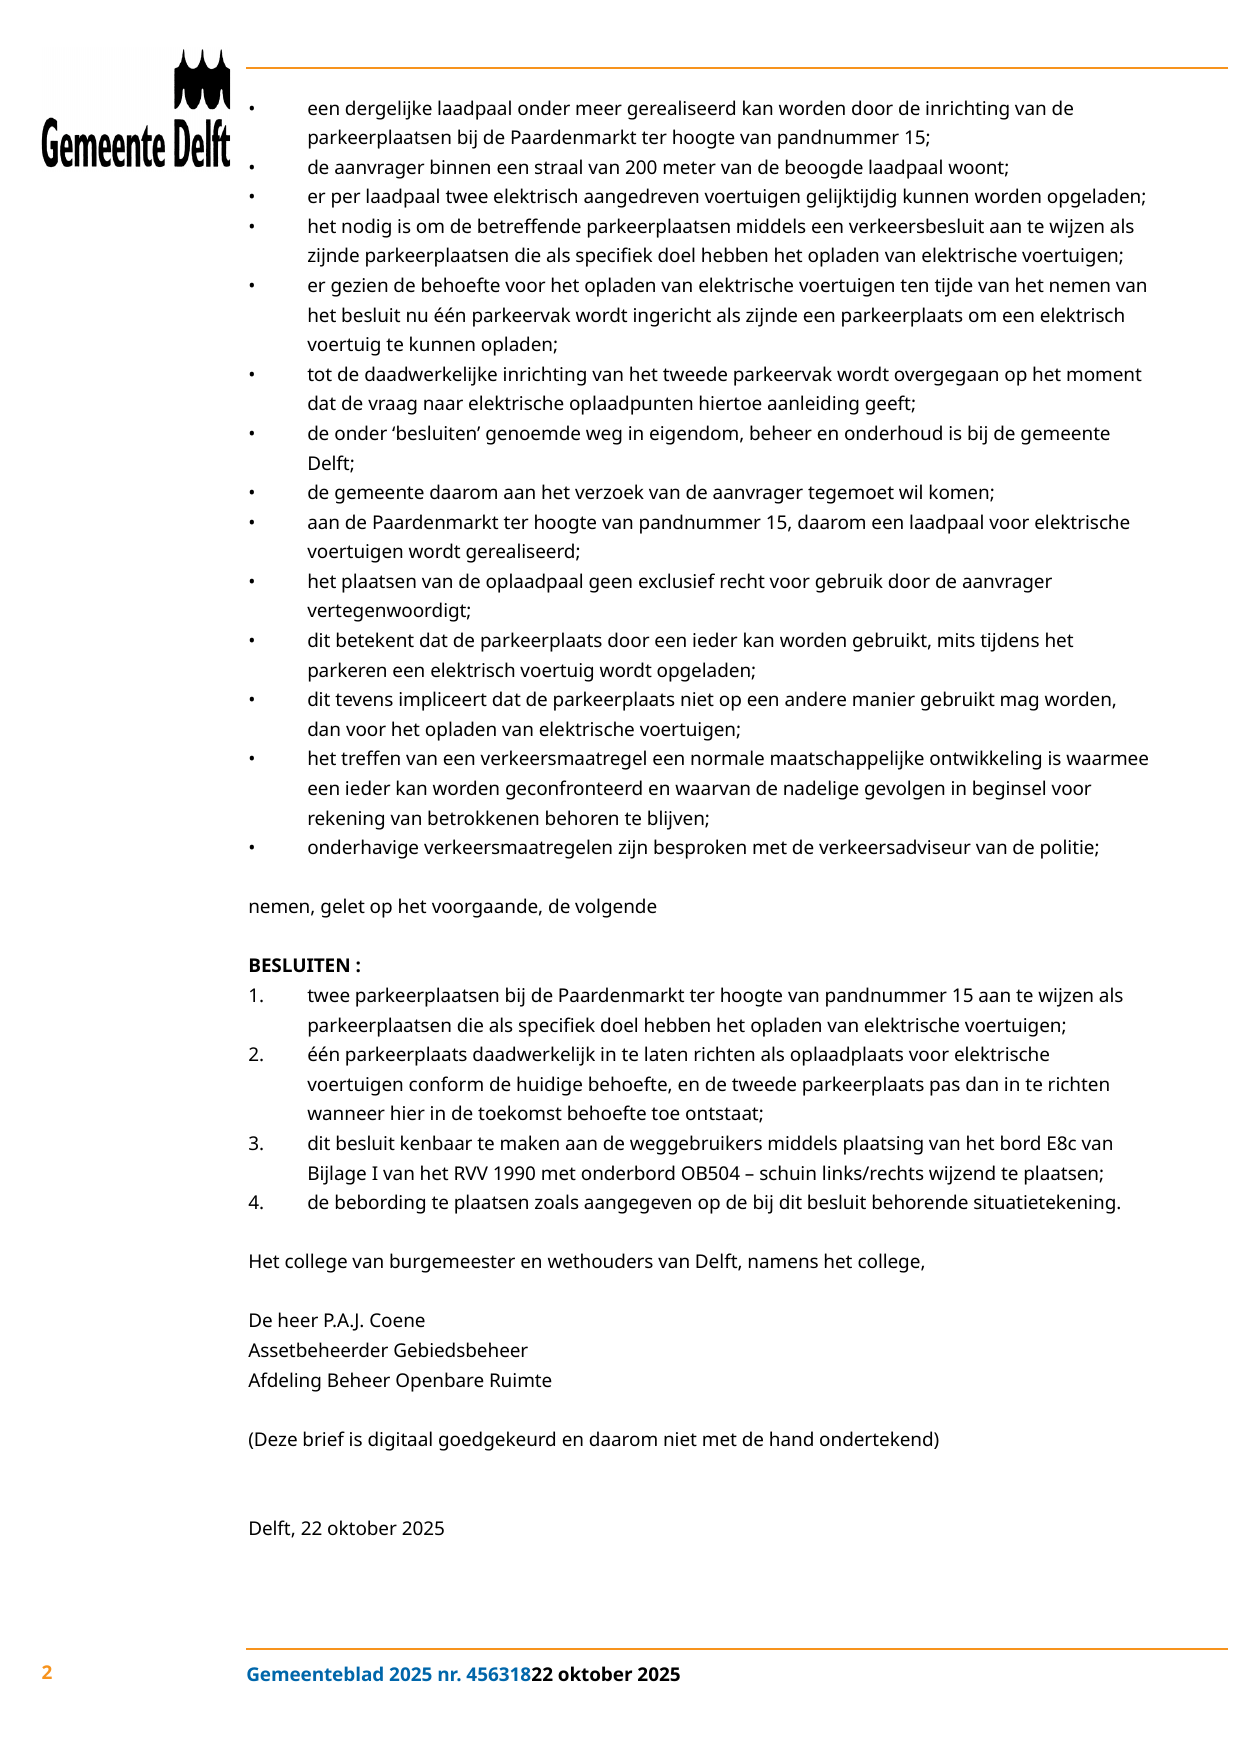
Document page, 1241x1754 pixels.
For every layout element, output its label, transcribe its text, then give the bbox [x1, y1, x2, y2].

list onderhavige verkeersmaatregelen zijn besproken met de verkeersadviseur van de politie; [248, 834, 1152, 860]
list de bebording te plaatsen zoals aangegeven op de bij dit besluit behorende situatietekening. [248, 1189, 1152, 1215]
list de onder ‘besluiten’ genoemde weg in eigendom, beheer en onderhoud is bij de gemeente Delft; [248, 420, 1152, 476]
picture [41, 47, 231, 172]
list het nodig is om de betreffende parkeerplaatsen middels een verkeersbesluit aan te wijzen als zijnde parkeerplaatsen die als specifiek doel hebben het opladen van elektrische voertuigen; [248, 213, 1152, 268]
list een dergelijke laadpaal onder meer gerealiseerd kan worden door de inrichting van de parkeerplaatsen bij de Paardenmarkt ter hoogte van pandnummer 15; [248, 95, 1152, 150]
list één parkeerplaats daadwerkelijk in te laten richten als oplaadplaats voor elektrische voertuigen conform de huidige behoefte, en de tweede parkeerplaats pas dan in te richten wanneer hier in de toekomst behoefte toe ontstaat; [248, 1041, 1152, 1126]
list aan de Paardenmarkt ter hoogte van pandnummer 15, daarom een laadpaal voor elektrische voertuigen wordt gerealiseerd; [248, 509, 1152, 564]
text Afdeling Beheer Openbare Ruimte [248, 1367, 1152, 1393]
list er gezien de behoefte voor het opladen van elektrische voertuigen ten tijde van het nemen van het besluit nu één parkeervak wordt ingericht als zijnde een parkeerplaats om een elektrisch voertuig te kunnen opladen; [248, 272, 1152, 357]
text Het college van burgemeester en wethouders van Delft, namens het college, [248, 1248, 1152, 1274]
list het plaatsen van de oplaadpaal geen exclusief recht voor gebruik door de aanvrager vertegenwoordigt; [248, 568, 1152, 623]
text BESLUITEN : [248, 953, 1152, 978]
text (Deze brief is digitaal goedgekeurd en daarom niet met de hand ondertekend) [248, 1426, 1152, 1452]
list twee parkeerplaatsen bij de Paardenmarkt ter hoogte van pandnummer 15 aan te wijzen als parkeerplaatsen die als specifiek doel hebben het opladen van elektrische voertuigen; [248, 982, 1152, 1038]
list tot de daadwerkelijke inrichting van het tweede parkeervak wordt overgegaan op het moment dat de vraag naar elektrische oplaadpunten hiertoe aanleiding geeft; [248, 361, 1152, 416]
list de aanvrager binnen een straal van 200 meter van de beoogde laadpaal woont; [248, 154, 1152, 180]
list het treffen van een verkeersmaatregel een normale maatschappelijke ontwikkeling is waarmee een ieder kan worden geconfronteerd en waarvan de nadelige gevolgen in beginsel voor rekening van betrokkenen behoren te blijven; [248, 746, 1152, 831]
list dit besluit kenbaar te maken aan de weggebruikers middels plaatsing van het bord E8c van Bijlage I van het RVV 1990 met onderbord OB504 – schuin links/rechts wijzend te plaatsen; [248, 1130, 1152, 1186]
text Assetbeheerder Gebiedsbeheer [248, 1337, 1152, 1363]
list er per laadpaal twee elektrisch aangedreven voertuigen gelijktijdig kunnen worden opgeladen; [248, 183, 1152, 209]
text Delft, 22 oktober 2025 [248, 1515, 1152, 1541]
text nemen, gelet op het voorgaande, de volgende [248, 893, 1152, 919]
list dit betekent dat de parkeerplaats door een ieder kan worden gebruikt, mits tijdens het parkeren een elektrisch voertuig wordt opgeladen; [248, 627, 1152, 683]
list dit tevens impliceert dat de parkeerplaats niet op een andere manier gebruikt mag worden, dan voor het opladen van elektrische voertuigen; [248, 686, 1152, 742]
list de gemeente daarom aan het verzoek van de aanvrager tegemoet wil komen; [248, 479, 1152, 505]
text De heer P.A.J. Coene [248, 1308, 1152, 1333]
